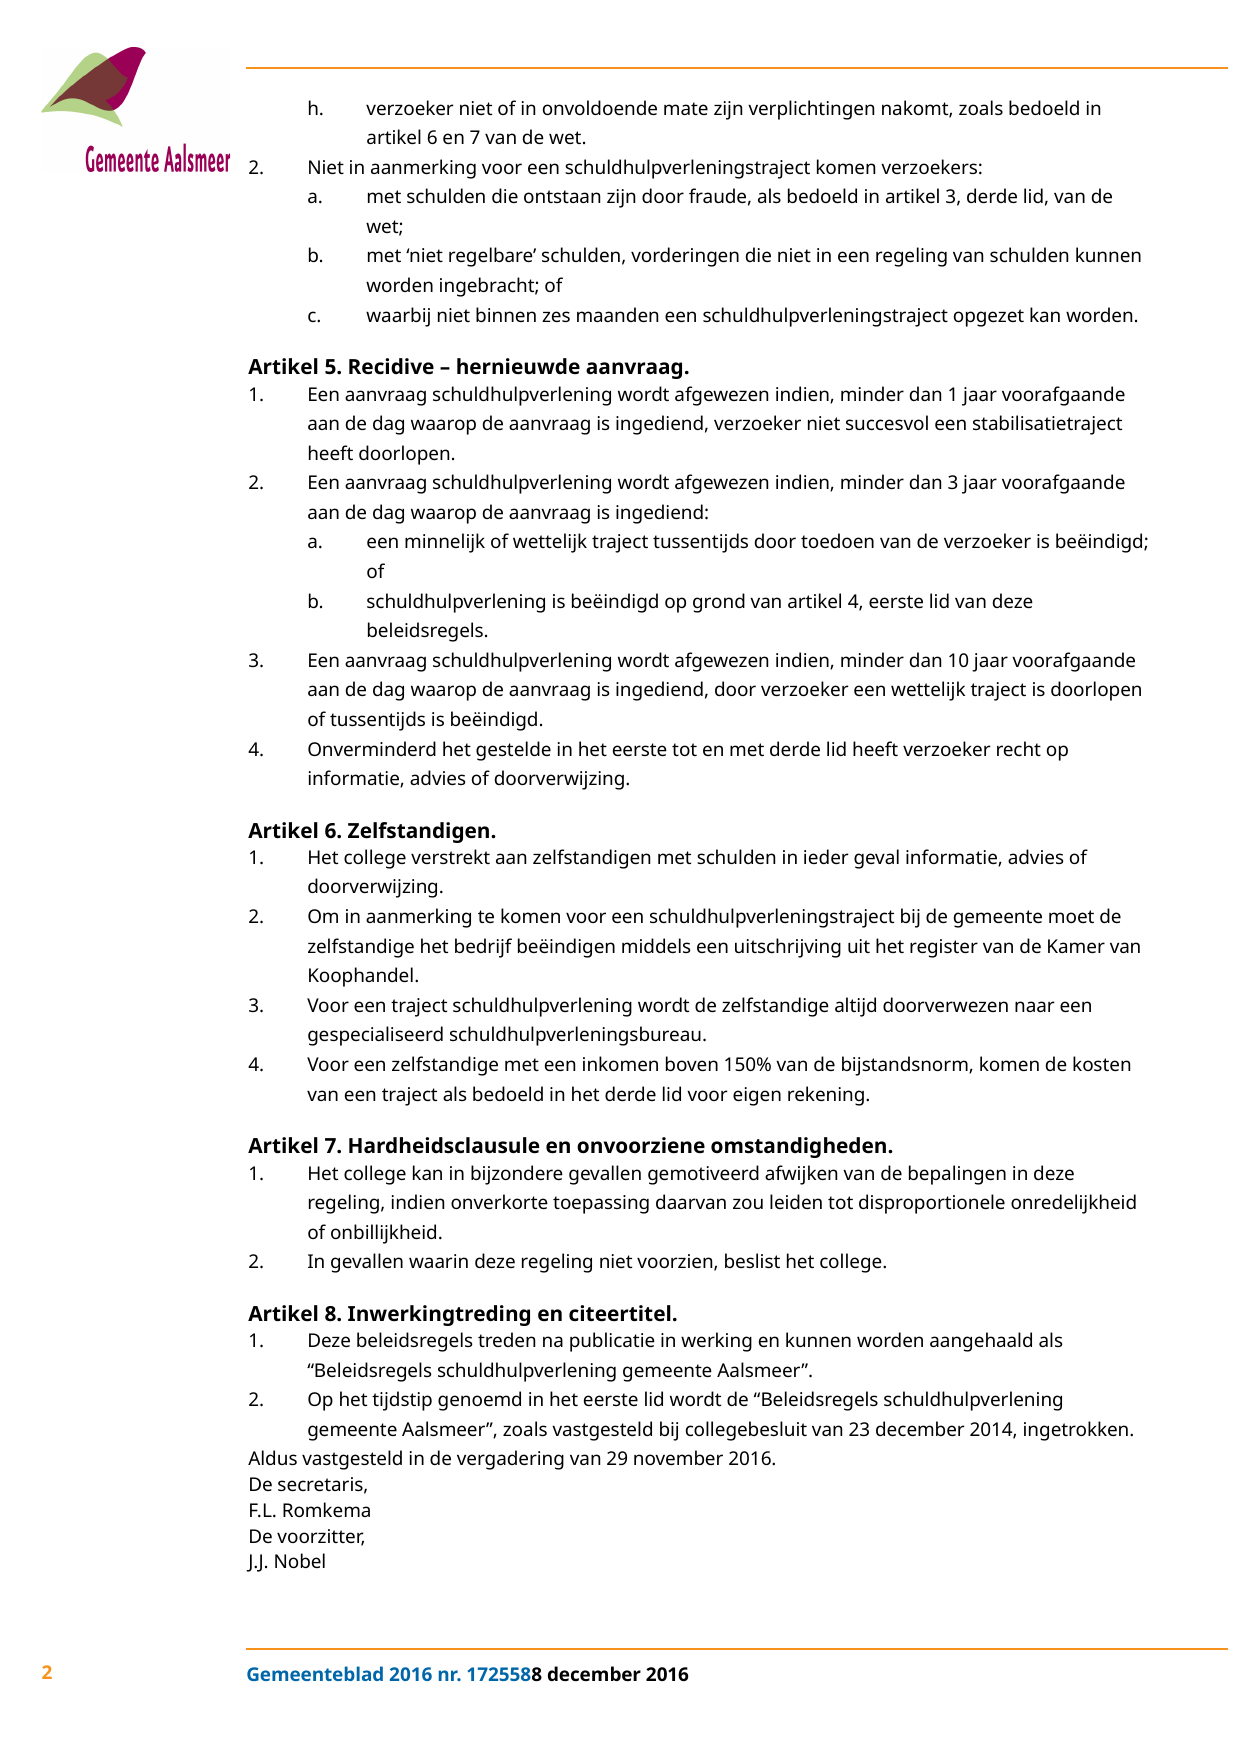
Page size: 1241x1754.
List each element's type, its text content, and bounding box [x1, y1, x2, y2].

list Een aanvraag schuldhulpverlening wordt afgewezen indien, minder dan 1 jaar voorafgaande aan de dag waarop de aanvraag is ingediend, verzoeker niet succesvol een stabilisatietraject heeft doorlopen. [248, 381, 1152, 466]
text De secretaris, [248, 1471, 1152, 1497]
list Voor een zelfstandige met een inkomen boven 150% van de bijstandsnorm, komen de kosten van een traject als bedoeld in het derde lid voor eigen rekening. [248, 1051, 1152, 1107]
text De voorzitter, [248, 1523, 1152, 1548]
list een minnelijk of wettelijk traject tussentijds door toedoen van de verzoeker is beëindigd; of [307, 529, 1152, 584]
list Deze beleidsregels treden na publicatie in werking en kunnen worden aangehaald als “Beleidsregels schuldhulpverlening gemeente Aalsmeer”. [248, 1327, 1152, 1383]
text Artikel 7. Hardheidsclausule en onvoorziene omstandigheden. [248, 1131, 1152, 1160]
text Artikel 6. Zelfstandigen. [248, 816, 1152, 844]
list Niet in aanmerking voor een schuldhulpverleningstraject komen verzoekers: [248, 154, 1152, 180]
list Een aanvraag schuldhulpverlening wordt afgewezen indien, minder dan 10 jaar voorafgaande aan de dag waarop de aanvraag is ingediend, door verzoeker een wettelijk traject is doorlopen of tussentijds is beëindigd. [248, 647, 1152, 732]
list Onverminderd het gestelde in het eerste tot en met derde lid heeft verzoeker recht op informatie, advies of doorverwijzing. [248, 736, 1152, 791]
list Een aanvraag schuldhulpverlening wordt afgewezen indien, minder dan 3 jaar voorafgaande aan de dag waarop de aanvraag is ingediend: [248, 469, 1152, 525]
list Het college kan in bijzondere gevallen gemotiveerd afwijken van de bepalingen in deze regeling, indien onverkorte toepassing daarvan zou leiden tot disproportionele onredelijkheid of onbillijkheid. [248, 1160, 1152, 1244]
list Het college verstrekt aan zelfstandigen met schulden in ieder geval informatie, advies of doorverwijzing. [248, 844, 1152, 899]
list schuldhulpverlening is beëindigd op grond van artikel 4, eerste lid van deze beleidsregels. [307, 588, 1152, 643]
list Op het tijdstip genoemd in het eerste lid wordt de “Beleidsregels schuldhulpverlening gemeente Aalsmeer”, zoals vastgesteld bij collegebesluit van 23 december 2014, ingetrokken. [248, 1386, 1152, 1442]
text F.L. Romkema [248, 1497, 1152, 1523]
text Aldus vastgesteld in de vergadering van 29 november 2016. [248, 1446, 1152, 1471]
list met ‘niet regelbare’ schulden, vorderingen die niet in een regeling van schulden kunnen worden ingebracht; of [307, 243, 1152, 298]
text J.J. Nobel [248, 1548, 1152, 1574]
list verzoeker niet of in onvoldoende mate zijn verplichtingen nakomt, zoals bedoeld in artikel 6 en 7 van de wet. [307, 95, 1152, 150]
list met schulden die ontstaan zijn door fraude, als bedoeld in artikel 3, derde lid, van de wet; [307, 183, 1152, 239]
text Artikel 8. Inwerkingtreding en citeertitel. [248, 1299, 1152, 1327]
picture [41, 47, 231, 172]
list waarbij niet binnen zes maanden een schuldhulpverleningstraject opgezet kan worden. [307, 302, 1152, 328]
list Voor een traject schuldhulpverlening wordt de zelfstandige altijd doorverwezen naar een gespecialiseerd schuldhulpverleningsbureau. [248, 992, 1152, 1047]
text Artikel 5. Recidive – hernieuwde aanvraag. [248, 352, 1152, 381]
list Om in aanmerking te komen voor een schuldhulpverleningstraject bij de gemeente moet de zelfstandige het bedrijf beëindigen middels een uitschrijving uit het register van de Kamer van Koophandel. [248, 903, 1152, 988]
list In gevallen waarin deze regeling niet voorzien, beslist het college. [248, 1248, 1152, 1274]
